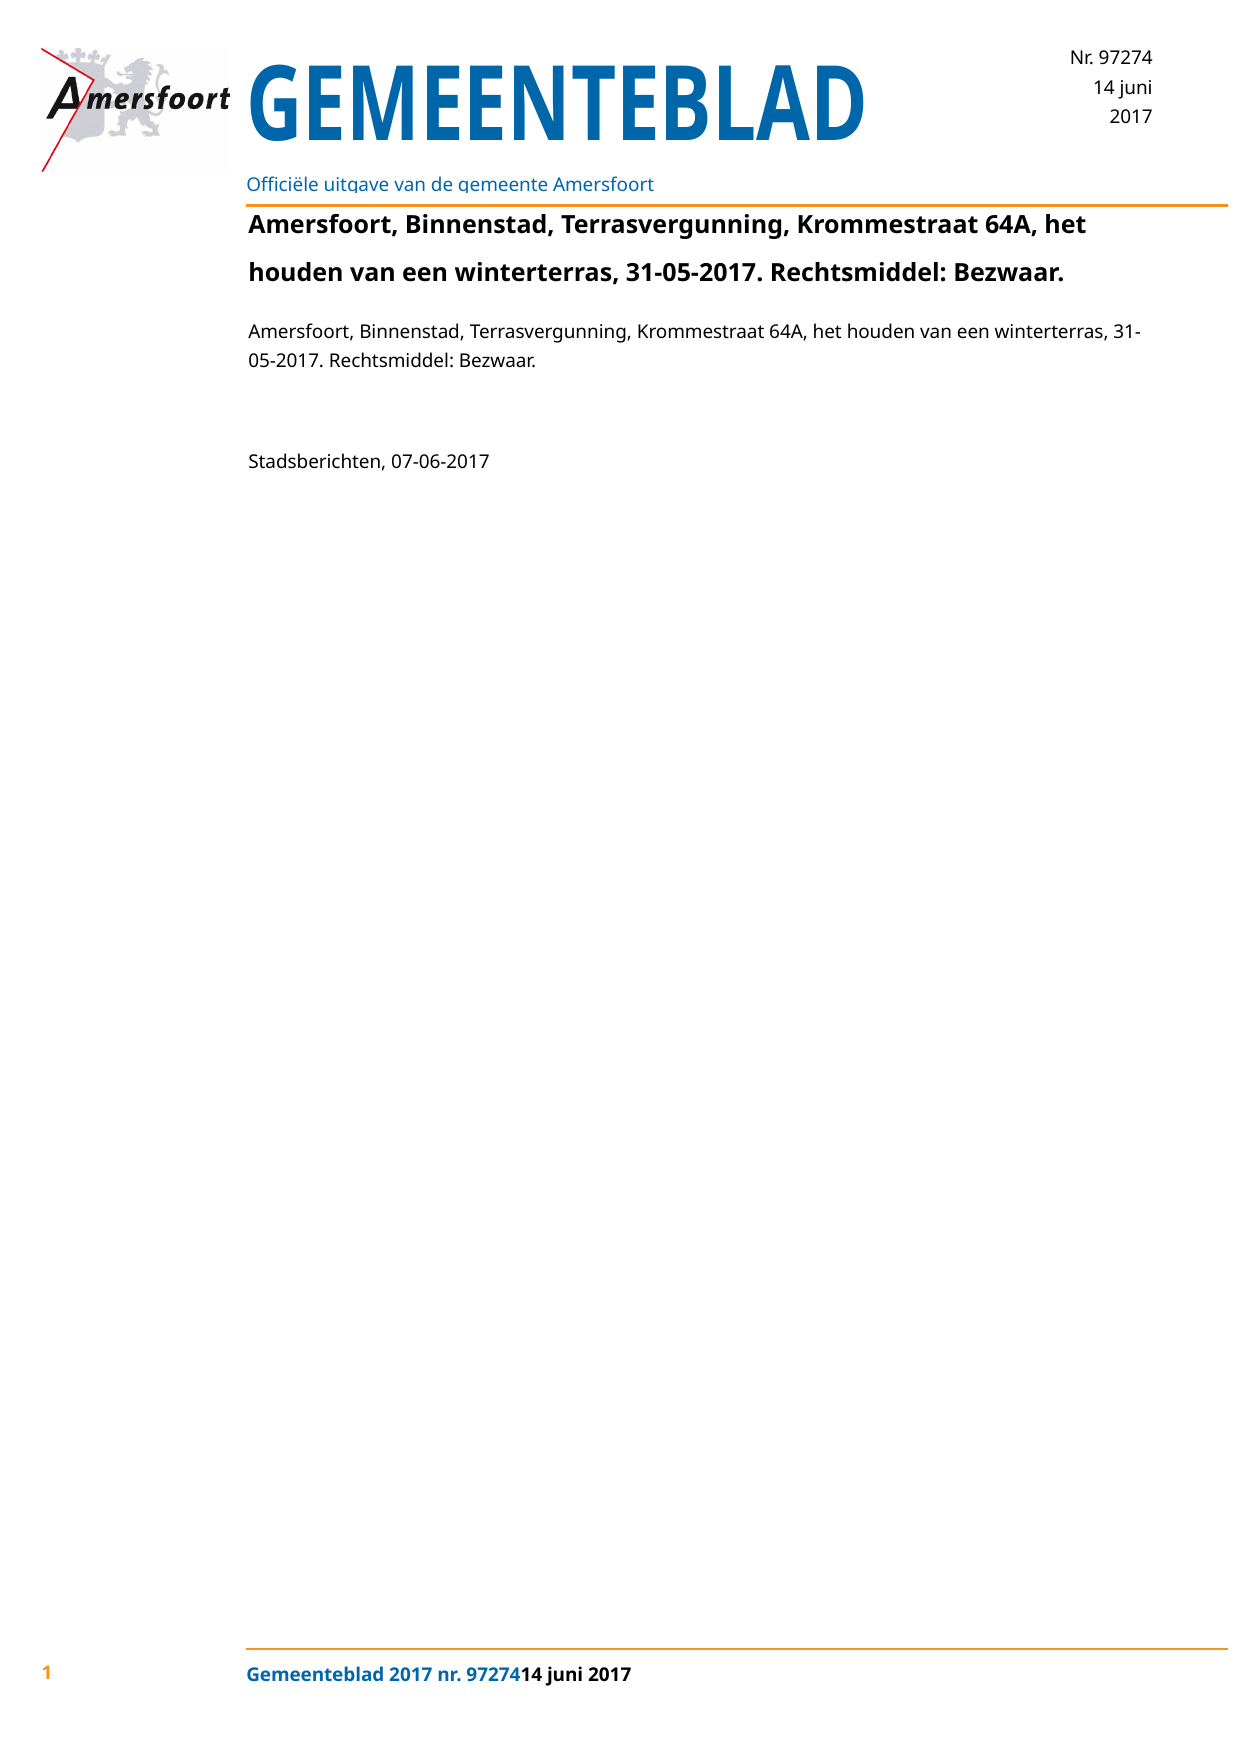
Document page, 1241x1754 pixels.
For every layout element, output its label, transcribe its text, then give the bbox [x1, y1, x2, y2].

text Stadsberichten, 07-06-2017 [248, 448, 1152, 474]
text Amersfoort, Binnenstad, Terrasvergunning, Krommestraat 64A, het houden van een winterterras, 31-05-2017. Rechtsmiddel: Bezwaar. [248, 318, 1152, 373]
text Amersfoort, Binnenstad, Terrasvergunning, Krommestraat 64A, het houden van een winterterras, 31-05-2017. Rechtsmiddel: Bezwaar. [248, 207, 1152, 288]
picture [41, 47, 231, 172]
